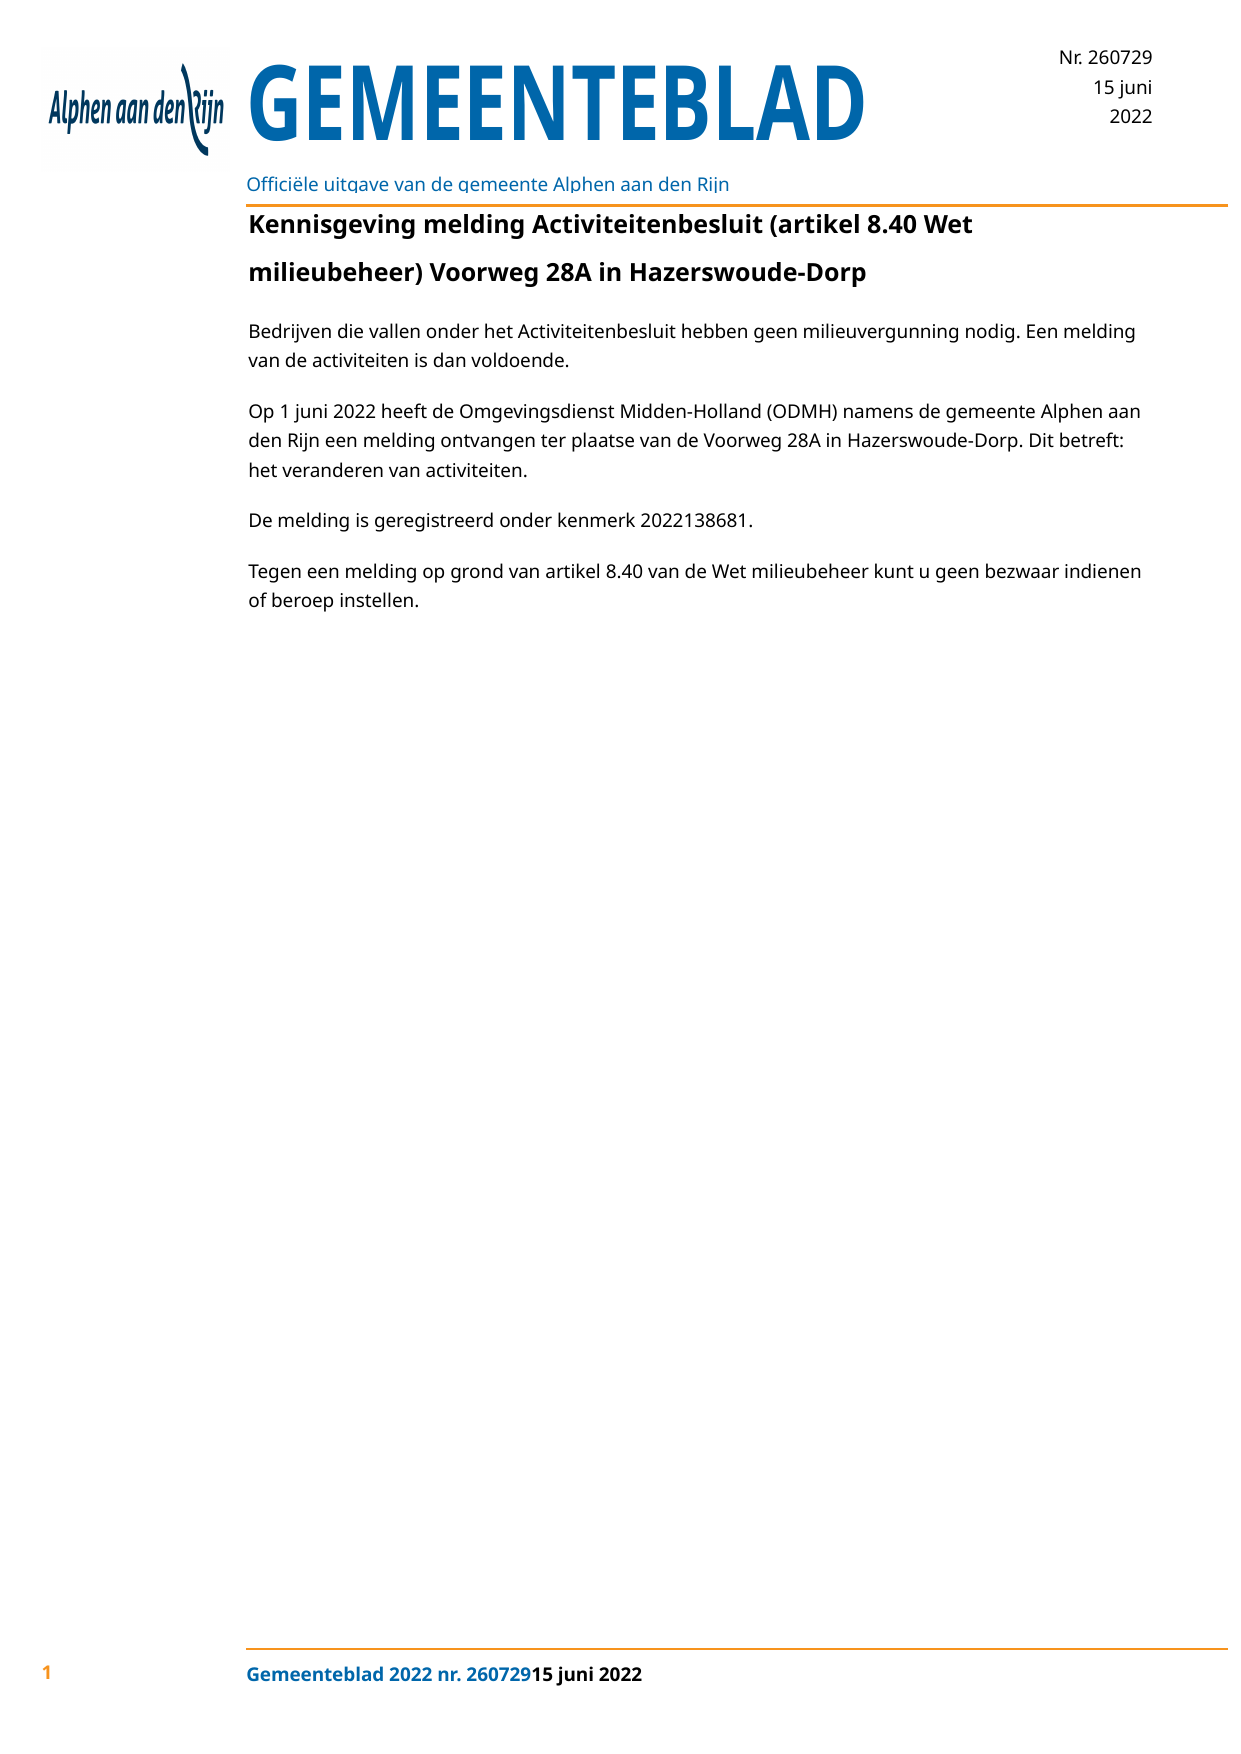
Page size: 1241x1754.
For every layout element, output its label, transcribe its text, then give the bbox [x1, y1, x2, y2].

text Op 1 juni 2022 heeft de Omgevingsdienst Midden-Holland (ODMH) namens de gemeente Alphen aan den Rijn een melding ontvangen ter plaatse van de Voorweg 28A in Hazerswoude-Dorp. Dit betreft: het veranderen van activiteiten. [248, 398, 1152, 483]
text Kennisgeving melding Activiteitenbesluit (artikel 8.40 Wet milieubeheer) Voorweg 28A in Hazerswoude-Dorp [248, 207, 1152, 288]
text Tegen een melding op grond van artikel 8.40 van de Wet milieubeheer kunt u geen bezwaar indienen of beroep instellen. [248, 558, 1152, 613]
text Bedrijven die vallen onder het Activiteitenbesluit hebben geen milieuvergunning nodig. Een melding van de activiteiten is dan voldoende. [248, 318, 1152, 373]
text De melding is geregistreerd onder kenmerk 2022138681. [248, 507, 1152, 533]
picture [41, 47, 231, 172]
